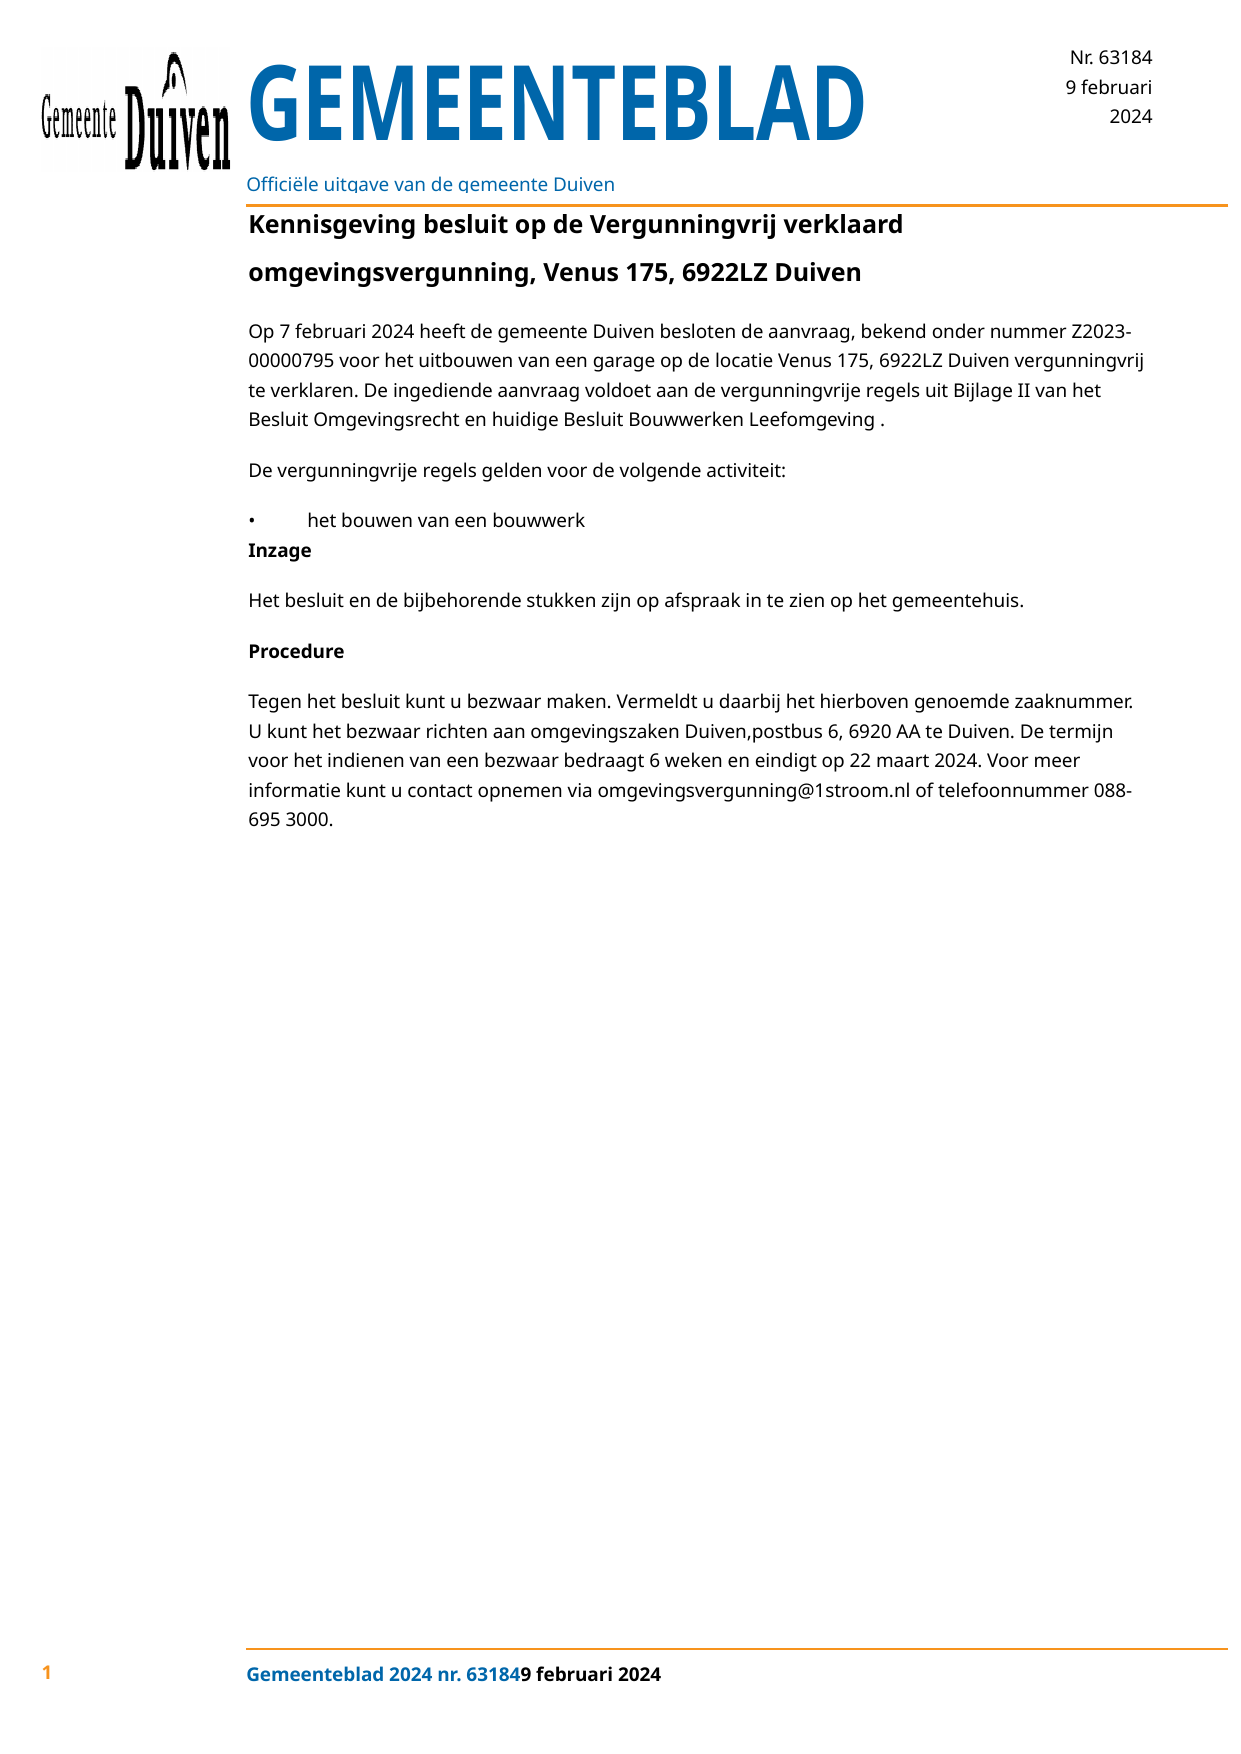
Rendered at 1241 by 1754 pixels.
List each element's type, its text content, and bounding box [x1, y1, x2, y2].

picture [41, 47, 231, 172]
text Op 7 februari 2024 heeft de gemeente Duiven besloten de aanvraag, bekend onder nummer Z2023-00000795 voor het uitbouwen van een garage op de locatie Venus 175, 6922LZ Duiven vergunningvrij te verklaren. De ingediende aanvraag voldoet aan de vergunningvrije regels uit Bijlage II van het Besluit Omgevingsrecht en huidige Besluit Bouwwerken Leefomgeving . [248, 318, 1152, 432]
text Inzage [248, 537, 1152, 563]
text Kennisgeving besluit op de Vergunningvrij verklaard omgevingsvergunning, Venus 175, 6922LZ Duiven [248, 207, 1152, 288]
list het bouwen van een bouwwerk [248, 507, 1152, 533]
text Procedure [248, 638, 1152, 664]
text Tegen het besluit kunt u bezwaar maken. Vermeldt u daarbij het hierboven genoemde zaaknummer. U kunt het bezwaar richten aan omgevingszaken Duiven,postbus 6, 6920 AA te Duiven. De termijn voor het indienen van een bezwaar bedraagt 6 weken en eindigt op 22 maart 2024. Voor meer informatie kunt u contact opnemen via omgevingsvergunning@1stroom.nl of telefoonnummer 088-695 3000. [248, 688, 1152, 832]
text Het besluit en de bijbehorende stukken zijn op afspraak in te zien op het gemeentehuis. [248, 587, 1152, 613]
text De vergunningvrije regels gelden voor de volgende activiteit: [248, 457, 1152, 483]
